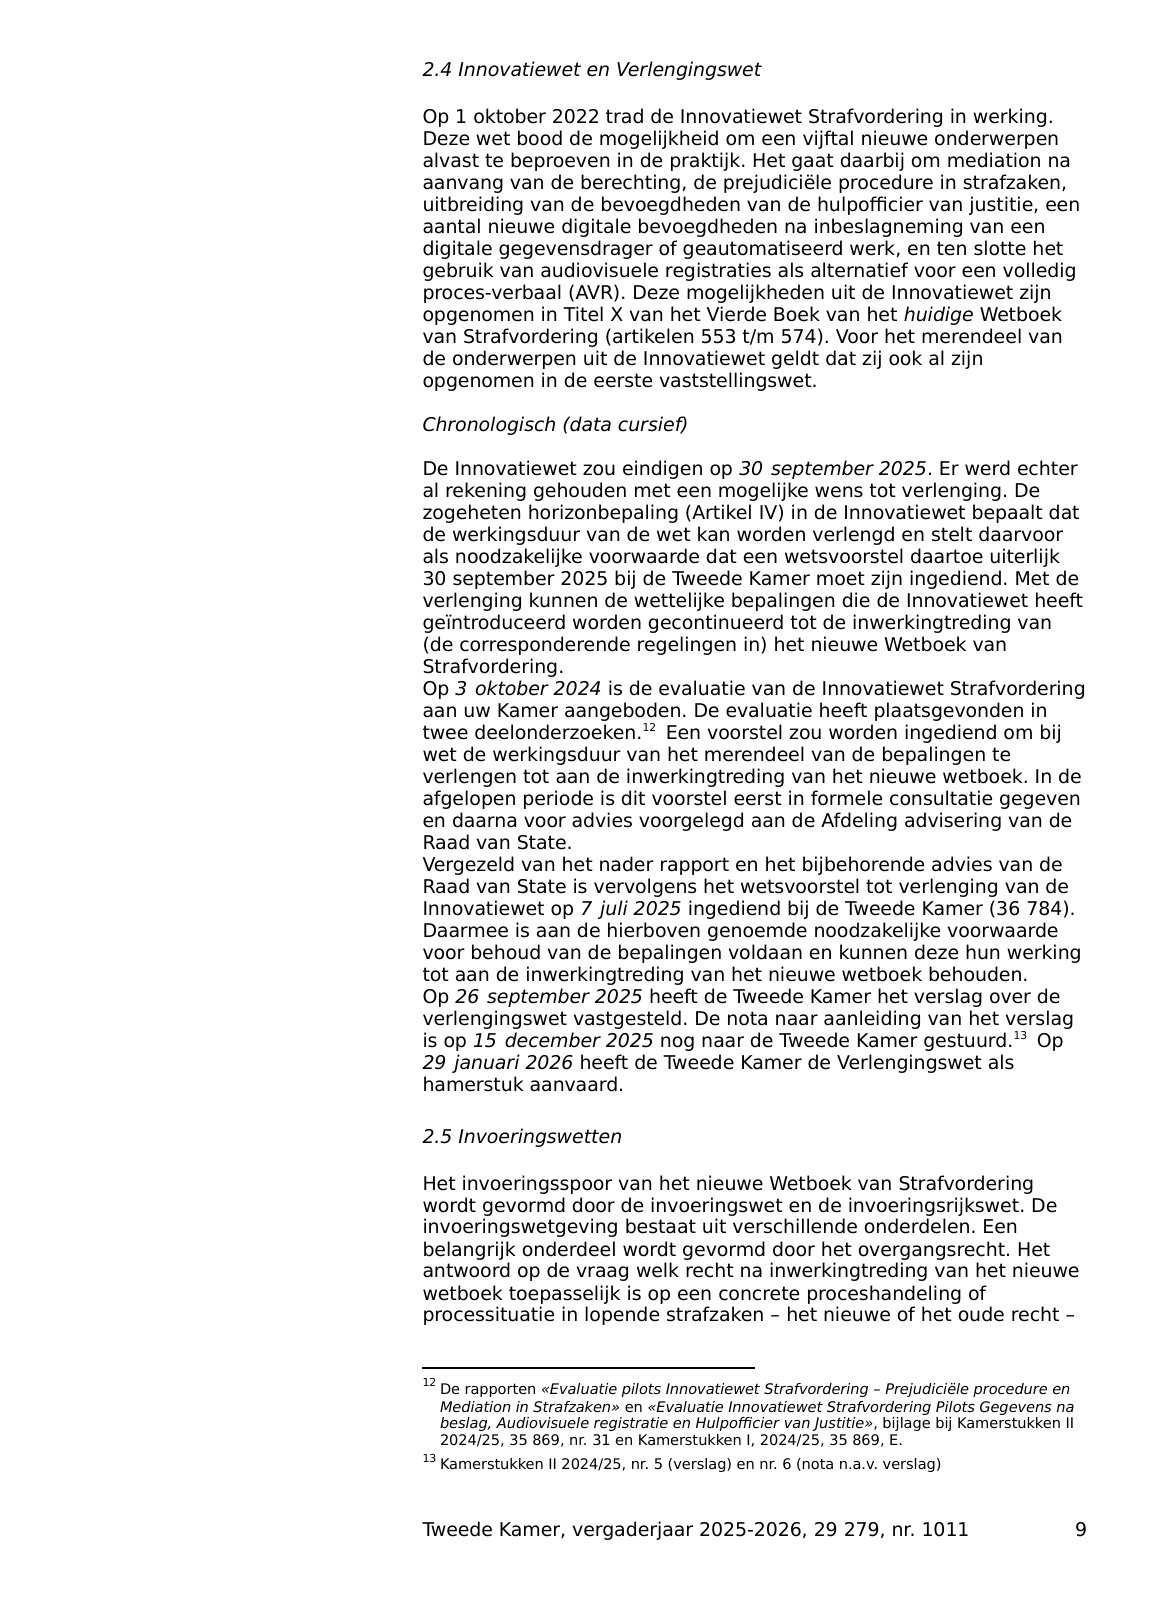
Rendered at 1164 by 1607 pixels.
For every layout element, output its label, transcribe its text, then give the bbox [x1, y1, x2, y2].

subtitle 2.5 Invoeringswetten [422, 1126, 1087, 1147]
text Op 26 september 2025 heeft de Tweede Kamer het verslag over de verlengingswet vastgesteld. De nota naar aanleiding van het verslag is op 15 december 2025 nog naar de Tweede Kamer gestuurd. Op 29 januari 2026 heeft de Tweede Kamer de Verlengingswet als hamerstuk aanvaard. [422, 986, 1087, 1096]
text De rapporten «Evaluatie pilots Innovatiewet Strafvordering – Prejudiciële procedure en Mediation in Strafzaken» en «Evaluatie Innovatiewet Strafvordering Pilots Gegevens na beslag, Audiovisuele registratie en Hulpofficier van Justitie», bijlage bij Kamerstukken II 2024/25, 35 869, nr. 31 en Kamerstukken I, 2024/25, 35 869, E. [422, 1377, 1087, 1449]
subtitle 2.4 Innovatiewet en Verlengingswet [422, 59, 1087, 81]
text Vergezeld van het nader rapport en het bijbehorende advies van de Raad van State is vervolgens het wetsvoorstel tot verlenging van de Innovatiewet op 7 juli 2025 ingediend bij de Tweede Kamer (36 784). Daarmee is aan de hierboven genoemde noodzakelijke voorwaarde voor behoud van de bepalingen voldaan en kunnen deze hun werking tot aan de inwerkingtreding van het nieuwe wetboek behouden. [422, 854, 1087, 986]
text Op 1 oktober 2022 trad de Innovatiewet Strafvordering in werking. Deze wet bood de mogelijkheid om een vijftal nieuwe onderwerpen alvast te beproeven in de praktijk. Het gaat daarbij om mediation na aanvang van de berechting, de prejudiciële procedure in strafzaken, uitbreiding van de bevoegdheden van de hulpofficier van justitie, een aantal nieuwe digitale bevoegdheden na inbeslagneming van een digitale gegevensdrager of geautomatiseerd werk, en ten slotte het gebruik van audiovisuele registraties als alternatief voor een volledig proces-verbaal (AVR). Deze mogelijkheden uit de Innovatiewet zijn opgenomen in Titel X van het Vierde Boek van het huidige Wetboek van Strafvordering (artikelen 553 t/m 574). Voor het merendeel van de onderwerpen uit de Innovatiewet geldt dat zij ook al zijn opgenomen in de eerste vaststellingswet. [422, 106, 1087, 392]
text De Innovatiewet zou eindigen op 30 september 2025. Er werd echter al rekening gehouden met een mogelijke wens tot verlenging. De zogeheten horizonbepaling (Artikel IV) in de Innovatiewet bepaalt dat de werkingsduur van de wet kan worden verlengd en stelt daarvoor als noodzakelijke voorwaarde dat een wetsvoorstel daartoe uiterlijk 30 september 2025 bij de Tweede Kamer moet zijn ingediend. Met de verlenging kunnen de wettelijke bepalingen die de Innovatiewet heeft geïntroduceerd worden gecontinueerd tot de inwerkingtreding van (de corresponderende regelingen in) het nieuwe Wetboek van Strafvordering. [422, 458, 1087, 678]
text Het invoeringsspoor van het nieuwe Wetboek van Strafvordering wordt gevormd door de invoeringswet en de invoeringsrijkswet. De invoeringswetgeving bestaat uit verschillende onderdelen. Een belangrijk onderdeel wordt gevormd door het overgangsrecht. Het antwoord op de vraag welk recht na inwerkingtreding van het nieuwe wetboek toepasselijk is op een concrete proceshandeling of processituatie in lopende strafzaken – het nieuwe of het oude recht – [422, 1172, 1087, 1326]
text Kamerstukken II 2024/25, nr. 5 (verslag) en nr. 6 (nota n.a.v. verslag) [422, 1452, 1087, 1474]
subtitle Chronologisch (data cursief) [422, 414, 1087, 436]
text Op 3 oktober 2024 is de evaluatie van de Innovatiewet Strafvordering aan uw Kamer aangeboden. De evaluatie heeft plaatsgevonden in twee deelonderzoeken. Een voorstel zou worden ingediend om bij wet de werkingsduur van het merendeel van de bepalingen te verlengen tot aan de inwerkingtreding van het nieuwe wetboek. In de afgelopen periode is dit voorstel eerst in formele consultatie gegeven en daarna voor advies voorgelegd aan de Afdeling advisering van de Raad van State. [422, 678, 1087, 854]
